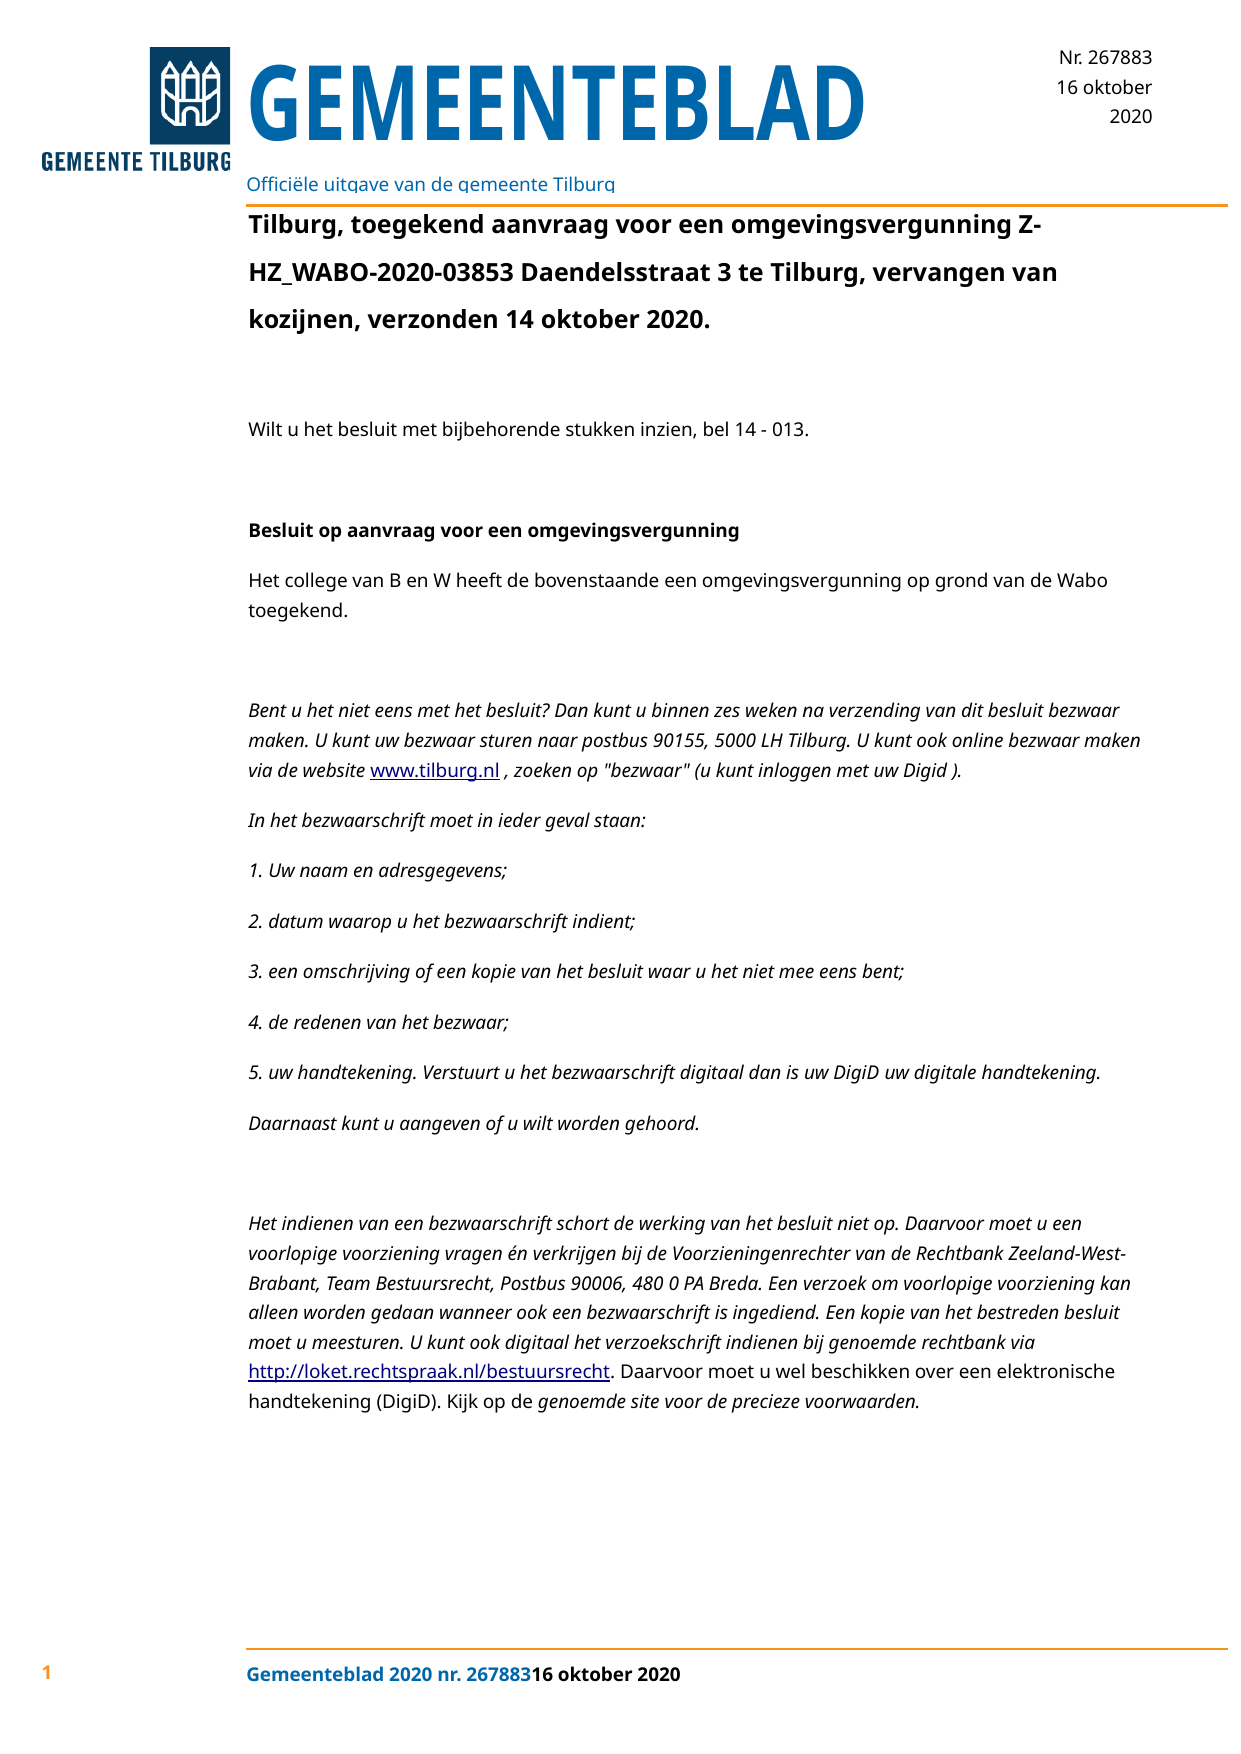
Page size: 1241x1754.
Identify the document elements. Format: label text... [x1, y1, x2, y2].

text 5. uw handtekening. Verstuurt u het bezwaarschrift digitaal dan is uw DigiD uw digitale handtekening. [248, 1059, 1152, 1085]
text Het college van B en W heeft de bovenstaande een omgevingsvergunning op grond van de Wabo toegekend. [248, 567, 1152, 622]
text 3. een omschrijving of een kopie van het besluit waar u het niet mee eens bent; [248, 958, 1152, 984]
picture [41, 47, 231, 172]
text Daarnaast kunt u aangeven of u wilt worden gehoord. [248, 1110, 1152, 1135]
text 1. Uw naam en adresgegevens; [248, 858, 1152, 883]
text 4. de redenen van het bezwaar; [248, 1009, 1152, 1034]
text Het indienen van een bezwaarschrift schort de werking van het besluit niet op. Daarvoor moet u een voorlopige voorziening vragen én verkrijgen bij de Voorzieningenrechter van de Rechtbank Zeeland-West-Brabant, Team Bestuursrecht, Postbus 90006, 480 0 PA Breda. Een verzoek om voorlopige voorziening kan alleen worden gedaan wanneer ook een bezwaarschrift is ingediend. Een kopie van het bestreden besluit moet u meesturen. U kunt ook digitaal het verzoekschrift indienen bij genoemde rechtbank via http://loket.rechtspraak.nl/bestuursrecht. Daarvoor moet u wel beschikken over een elektronische handtekening (DigiD). Kijk op de genoemde site voor de precieze voorwaarden. [248, 1211, 1152, 1414]
text Tilburg, toegekend aanvraag voor een omgevingsvergunning Z-HZ_WABO-2020-03853 Daendelsstraat 3 te Tilburg, vervangen van kozijnen, verzonden 14 oktober 2020. [248, 207, 1152, 336]
text Wilt u het besluit met bijbehorende stukken inzien, bel 14 - 013. [248, 416, 1152, 442]
text Bent u het niet eens met het besluit? Dan kunt u binnen zes weken na verzending van dit besluit bezwaar maken. U kunt uw bezwaar sturen naar postbus 90155, 5000 LH Tilburg. U kunt ook online bezwaar maken via de website www.tilburg.nl , zoeken op "bezwaar" (u kunt inloggen met uw Digid ). [248, 698, 1152, 782]
text In het bezwaarschrift moet in ieder geval staan: [248, 807, 1152, 833]
text 2. datum waarop u het bezwaarschrift indient; [248, 908, 1152, 934]
text Besluit op aanvraag voor een omgevingsvergunning [248, 517, 1152, 542]
